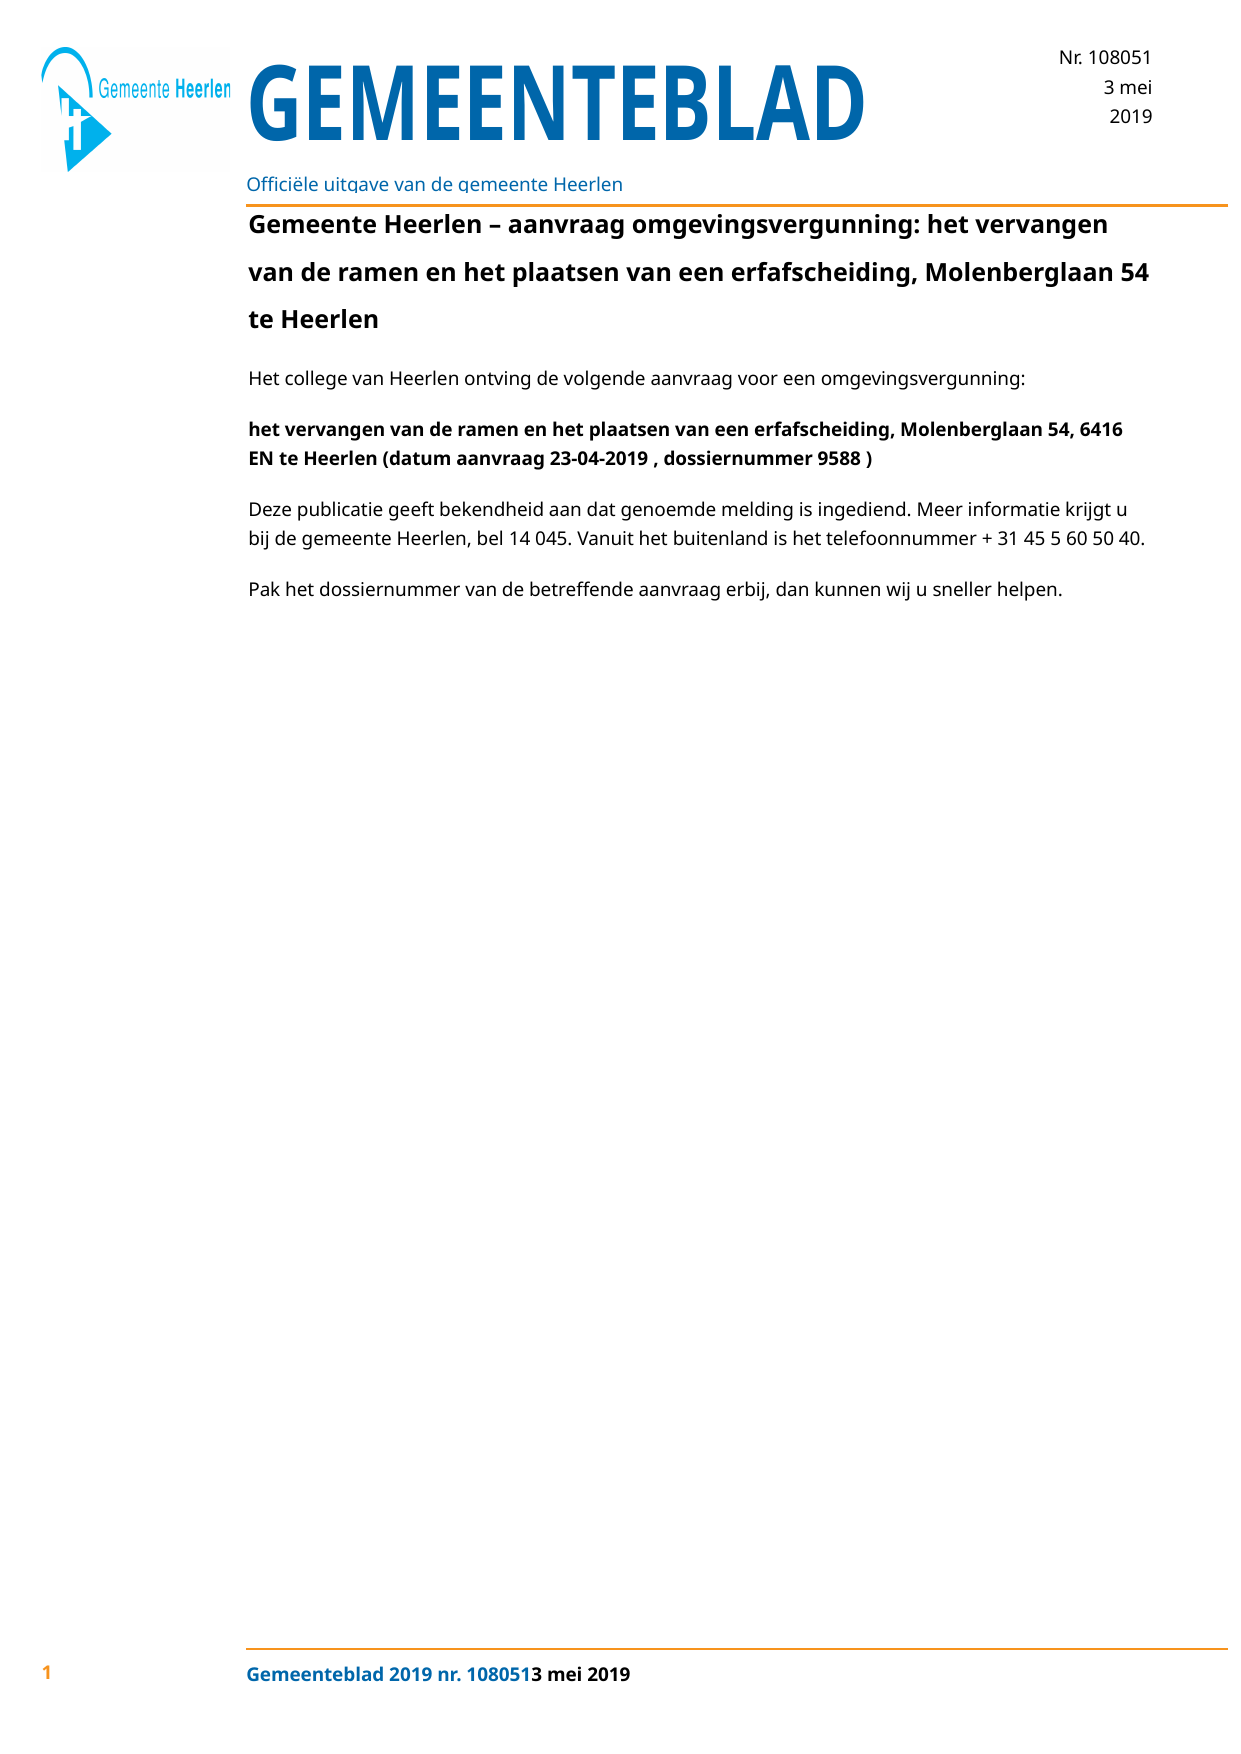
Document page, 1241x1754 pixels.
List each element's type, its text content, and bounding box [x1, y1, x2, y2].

picture [41, 47, 58, 70]
picture [41, 47, 231, 172]
text Het college van Heerlen ontving de volgende aanvraag voor een omgevingsvergunning: [248, 366, 1152, 391]
text Deze publicatie geeft bekendheid aan dat genoemde melding is ingediend. Meer informatie krijgt u bij de gemeente Heerlen, bel 14 045. Vanuit het buitenland is het telefoonnummer + 31 45 5 60 50 40. [248, 496, 1152, 551]
text het vervangen van de ramen en het plaatsen van een erfafscheiding, Molenberglaan 54, 6416 EN te Heerlen (datum aanvraag 23-04-2019 , dossiernummer 9588 ) [248, 416, 1152, 471]
text Gemeente Heerlen – aanvraag omgevingsvergunning: het vervangen van de ramen en het plaatsen van een erfafscheiding, Molenberglaan 54 te Heerlen [248, 207, 1152, 336]
text Pak het dossiernummer van de betreffende aanvraag erbij, dan kunnen wij u sneller helpen. [248, 576, 1152, 602]
